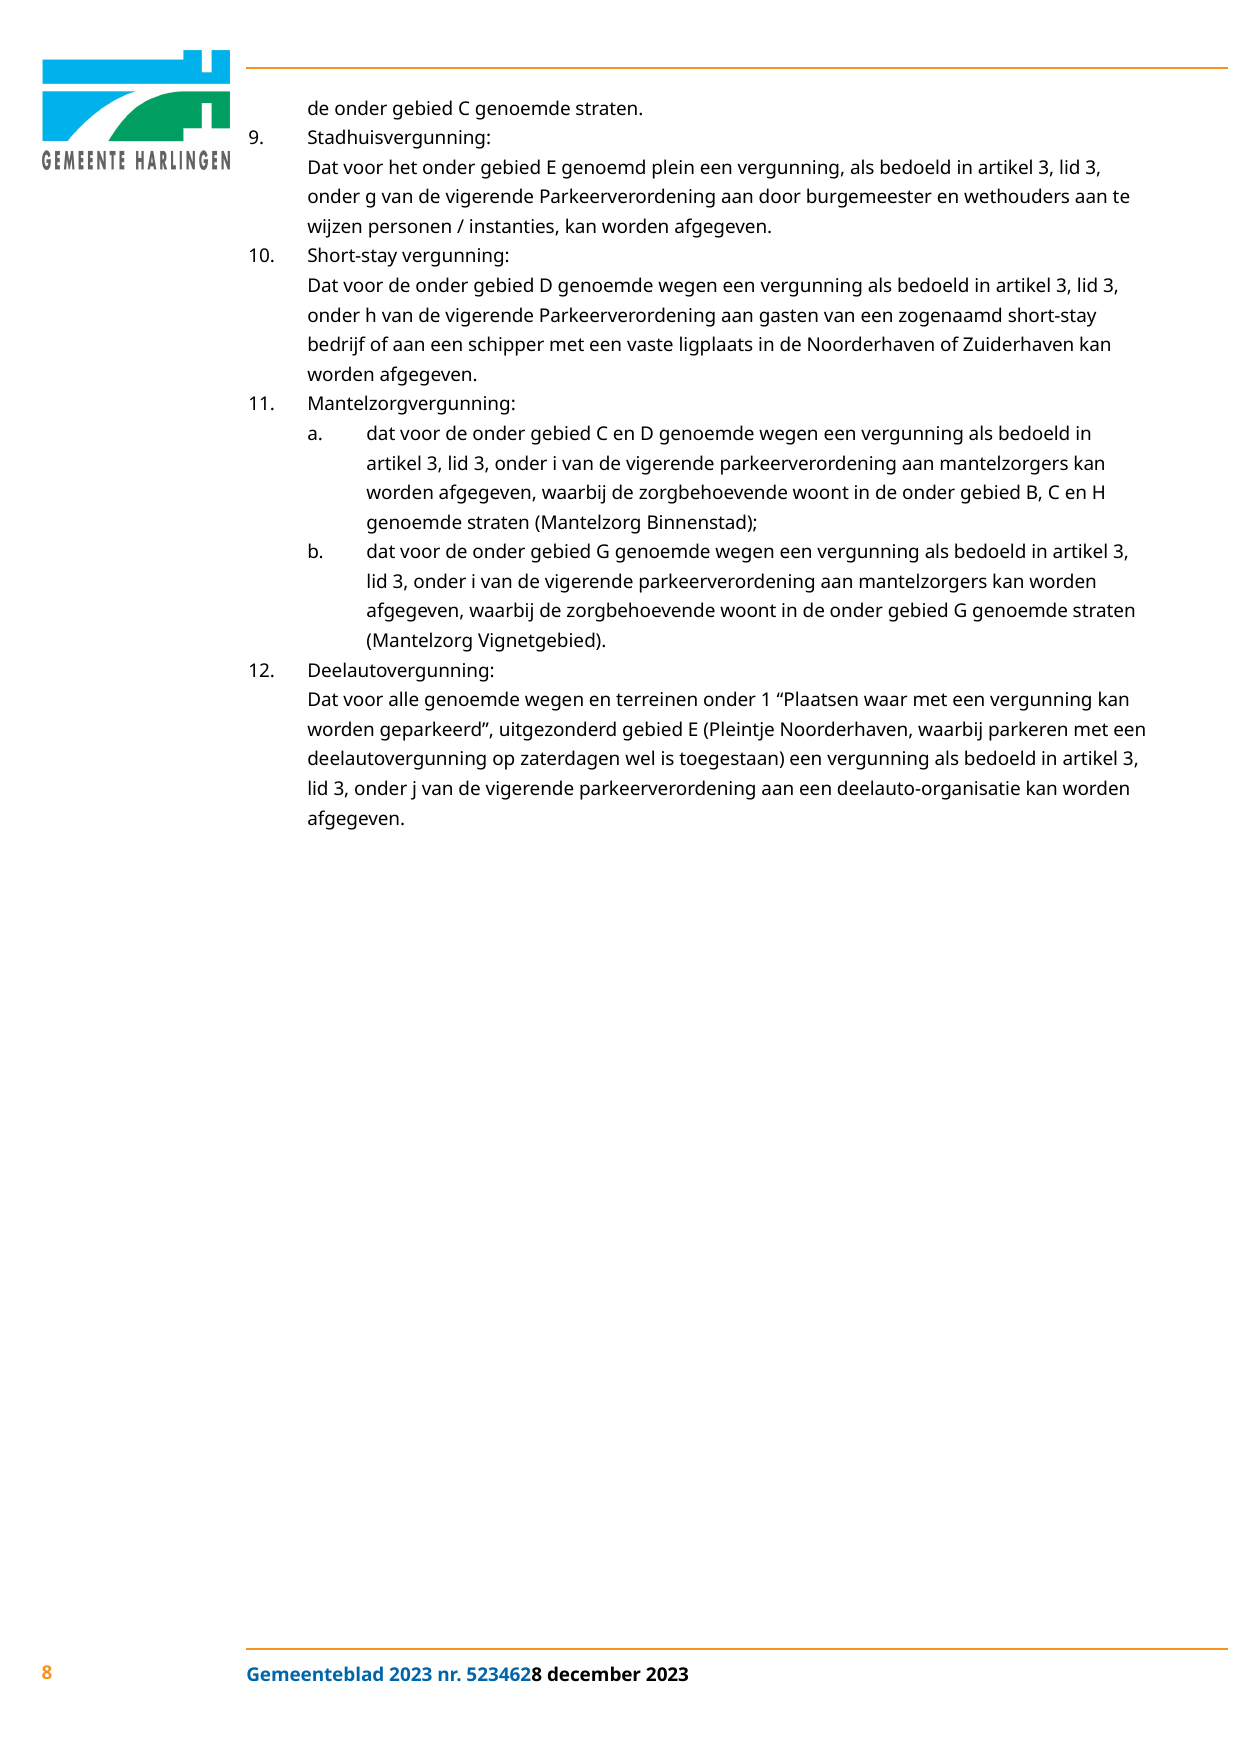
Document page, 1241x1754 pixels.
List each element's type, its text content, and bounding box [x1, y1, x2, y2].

picture [41, 47, 231, 172]
list dat voor de onder gebied G genoemde wegen een vergunning als bedoeld in artikel 3, lid 3, onder i van de vigerende parkeerverordening aan mantelzorgers kan worden afgegeven, waarbij de zorgbehoevende woont in de onder gebied G genoemde straten (Mantelzorg Vignetgebied). [307, 538, 1152, 653]
list Mantelzorgvergunning: [248, 391, 1152, 416]
list Dat voor het onder gebied E genoemd plein een vergunning, als bedoeld in artikel 3, lid 3, onder g van de vigerende Parkeerverordening aan door burgemeester en wethouders aan te wijzen personen / instanties, kan worden afgegeven. [248, 154, 1152, 239]
list dat voor de onder gebied C en D genoemde wegen een vergunning als bedoeld in artikel 3, lid 3, onder i van de vigerende parkeerverordening aan mantelzorgers kan worden afgegeven, waarbij de zorgbehoevende woont in de onder gebied B, C en H genoemde straten (Mantelzorg Binnenstad); [307, 420, 1152, 535]
list Stadhuisvergunning: [248, 124, 1152, 150]
list de onder gebied C genoemde straten. [248, 95, 1152, 121]
list Dat voor alle genoemde wegen en terreinen onder 1 “Plaatsen waar met een vergunning kan worden geparkeerd”, uitgezonderd gebied E (Pleintje Noorderhaven, waarbij parkeren met een deelautovergunning op zaterdagen wel is toegestaan) een vergunning als bedoeld in artikel 3, lid 3, onder j van de vigerende parkeerverordening aan een deelauto-organisatie kan worden afgegeven. [248, 686, 1152, 831]
list Short-stay vergunning: [248, 243, 1152, 268]
list Dat voor de onder gebied D genoemde wegen een vergunning als bedoeld in artikel 3, lid 3, onder h van de vigerende Parkeerverordening aan gasten van een zogenaamd short-stay bedrijf of aan een schipper met een vaste ligplaats in de Noorderhaven of Zuiderhaven kan worden afgegeven. [248, 272, 1152, 387]
list Deelautovergunning: [248, 657, 1152, 683]
